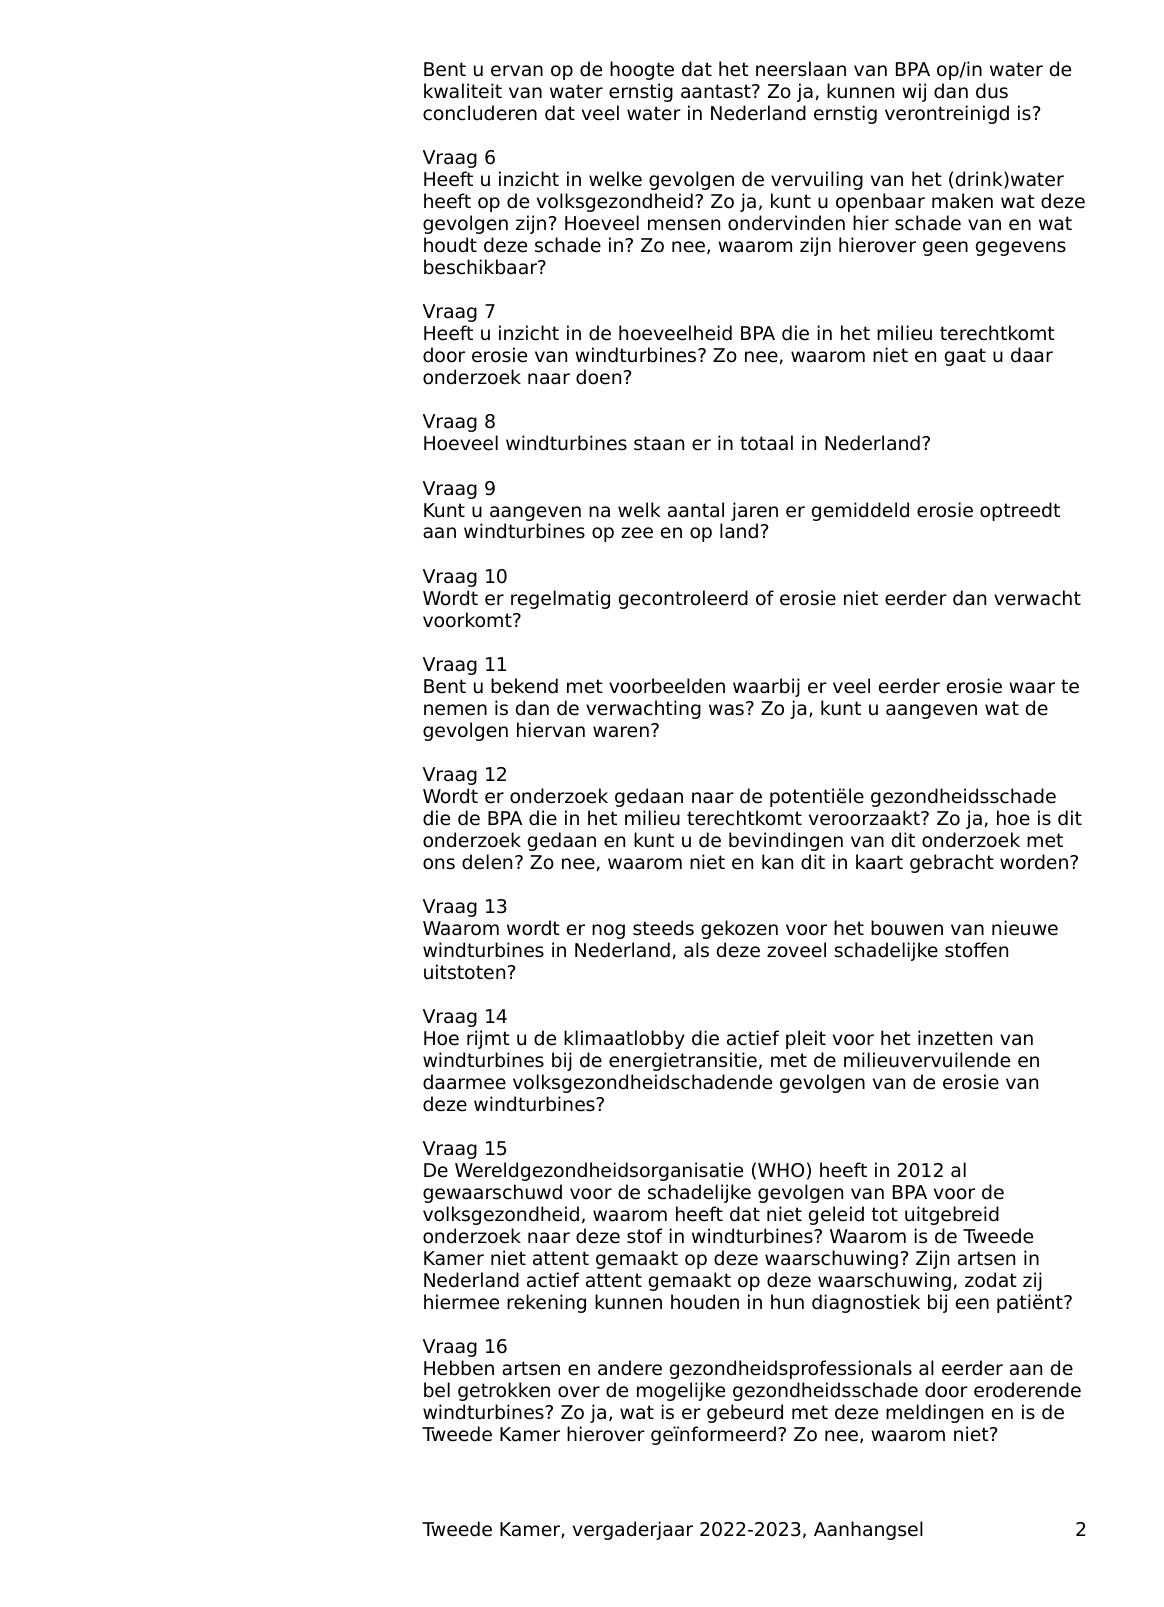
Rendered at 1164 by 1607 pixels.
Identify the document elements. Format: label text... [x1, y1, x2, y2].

text Vraag 16 [422, 1336, 1087, 1358]
text Vraag 14 [422, 1006, 1087, 1028]
text Hoeveel windturbines staan er in totaal in Nederland? [422, 433, 1087, 455]
text Kunt u aangeven na welk aantal jaren er gemiddeld erosie optreedt aan windturbines op zee en op land? [422, 499, 1087, 543]
text Vraag 8 [422, 411, 1087, 433]
text Vraag 7 [422, 301, 1087, 323]
text Hebben artsen en andere gezondheidsprofessionals al eerder aan de bel getrokken over de mogelijke gezondheidsschade door eroderende windturbines? Zo ja, wat is er gebeurd met deze meldingen en is de Tweede Kamer hierover geïnformeerd? Zo nee, waarom niet? [422, 1358, 1087, 1446]
text Bent u ervan op de hoogte dat het neerslaan van BPA op/in water de kwaliteit van water ernstig aantast? Zo ja, kunnen wij dan dus concluderen dat veel water in Nederland ernstig verontreinigd is? [422, 59, 1087, 125]
text Hoe rijmt u de klimaatlobby die actief pleit voor het inzetten van windturbines bij de energietransitie, met de milieuvervuilende en daarmee volksgezondheidschadende gevolgen van de erosie van deze windturbines? [422, 1028, 1087, 1116]
text Vraag 9 [422, 477, 1087, 499]
text Bent u bekend met voorbeelden waarbij er veel eerder erosie waar te nemen is dan de verwachting was? Zo ja, kunt u aangeven wat de gevolgen hiervan waren? [422, 676, 1087, 742]
text Vraag 15 [422, 1138, 1087, 1160]
text Waarom wordt er nog steeds gekozen voor het bouwen van nieuwe windturbines in Nederland, als deze zoveel schadelijke stoffen uitstoten? [422, 918, 1087, 984]
text Vraag 11 [422, 654, 1087, 676]
text Heeft u inzicht in welke gevolgen de vervuiling van het (drink)water heeft op de volksgezondheid? Zo ja, kunt u openbaar maken wat deze gevolgen zijn? Hoeveel mensen ondervinden hier schade van en wat houdt deze schade in? Zo nee, waarom zijn hierover geen gegevens beschikbaar? [422, 169, 1087, 279]
text Vraag 12 [422, 764, 1087, 786]
text Wordt er onderzoek gedaan naar de potentiële gezondheidsschade die de BPA die in het milieu terechtkomt veroorzaakt? Zo ja, hoe is dit onderzoek gedaan en kunt u de bevindingen van dit onderzoek met ons delen? Zo nee, waarom niet en kan dit in kaart gebracht worden? [422, 786, 1087, 874]
text Vraag 10 [422, 566, 1087, 588]
text Vraag 13 [422, 896, 1087, 918]
text Heeft u inzicht in de hoeveelheid BPA die in het milieu terechtkomt door erosie van windturbines? Zo nee, waarom niet en gaat u daar onderzoek naar doen? [422, 323, 1087, 389]
text Wordt er regelmatig gecontroleerd of erosie niet eerder dan verwacht voorkomt? [422, 588, 1087, 632]
text Vraag 6 [422, 147, 1087, 169]
text De Wereldgezondheidsorganisatie (WHO) heeft in 2012 al gewaarschuwd voor de schadelijke gevolgen van BPA voor de volksgezondheid, waarom heeft dat niet geleid tot uitgebreid onderzoek naar deze stof in windturbines? Waarom is de Tweede Kamer niet attent gemaakt op deze waarschuwing? Zijn artsen in Nederland actief attent gemaakt op deze waarschuwing, zodat zij hiermee rekening kunnen houden in hun diagnostiek bij een patiënt? [422, 1160, 1087, 1314]
